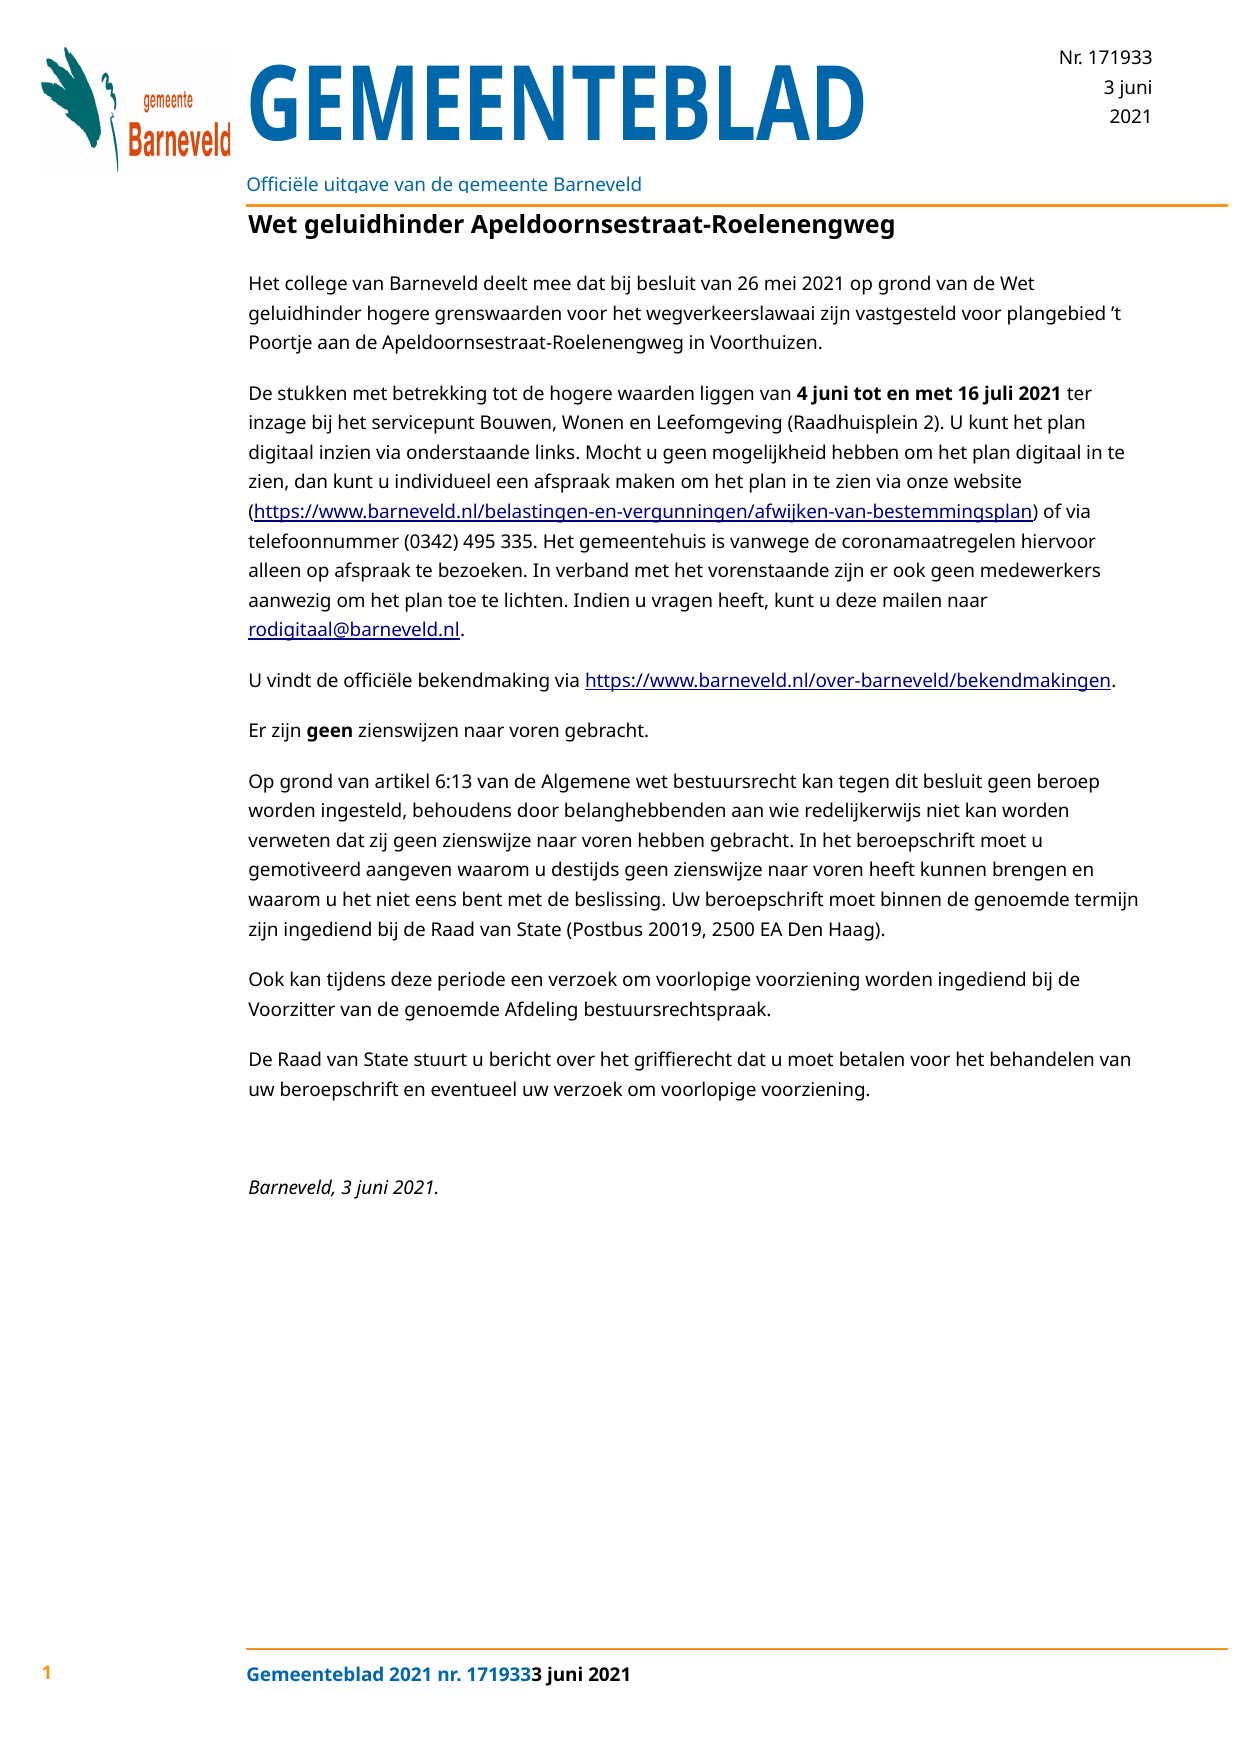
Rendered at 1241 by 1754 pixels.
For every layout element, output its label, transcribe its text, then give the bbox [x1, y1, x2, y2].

text Ook kan tijdens deze periode een verzoek om voorlopige voorziening worden ingediend bij de Voorzitter van de genoemde Afdeling bestuursrechtspraak. [248, 966, 1152, 1021]
text U vindt de officiële bekendmaking via https://www.barneveld.nl/over-barneveld/bekendmakingen. [248, 667, 1152, 693]
text Op grond van artikel 6:13 van de Algemene wet bestuursrecht kan tegen dit besluit geen beroep worden ingesteld, behoudens door belanghebbenden aan wie redelijkerwijs niet kan worden verweten dat zij geen zienswijze naar voren hebben gebracht. In het beroepschrift moet u gemotiveerd aangeven waarom u destijds geen zienswijze naar voren heeft kunnen brengen en waarom u het niet eens bent met de beslissing. Uw beroepschrift moet binnen de genoemde termijn zijn ingediend bij de Raad van State (Postbus 20019, 2500 EA Den Haag). [248, 768, 1152, 941]
text De Raad van State stuurt u bericht over het griffierecht dat u moet betalen voor het behandelen van uw beroepschrift en eventueel uw verzoek om voorlopige voorziening. [248, 1046, 1152, 1101]
text Barneveld, 3 juni 2021. [248, 1174, 1152, 1200]
text De stukken met betrekking tot de hogere waarden liggen van 4 juni tot en met 16 juli 2021 ter inzage bij het servicepunt Bouwen, Wonen en Leefomgeving (Raadhuisplein 2). U kunt het plan digitaal inzien via onderstaande links. Mocht u geen mogelijkheid hebben om het plan digitaal in te zien, dan kunt u individueel een afspraak maken om het plan in te zien via onze website (https://www.barneveld.nl/belastingen-en-vergunningen/afwijken-van-bestemmingsplan) of via telefoonnummer (0342) 495 335. Het gemeentehuis is vanwege de coronamaatregelen hiervoor alleen op afspraak te bezoeken. In verband met het vorenstaande zijn er ook geen medewerkers aanwezig om het plan toe te lichten. Indien u vragen heeft, kunt u deze mailen naar rodigitaal@barneveld.nl. [248, 380, 1152, 642]
text Het college van Barneveld deelt mee dat bij besluit van 26 mei 2021 op grond van de Wet geluidhinder hogere grenswaarden voor het wegverkeerslawaai zijn vastgesteld voor plangebied ’t Poortje aan de Apeldoornsestraat-Roelenengweg in Voorthuizen. [248, 270, 1152, 355]
picture [41, 47, 231, 172]
text Wet geluidhinder Apeldoornsestraat-Roelenengweg [248, 207, 1152, 241]
text Er zijn geen zienswijzen naar voren gebracht. [248, 717, 1152, 743]
